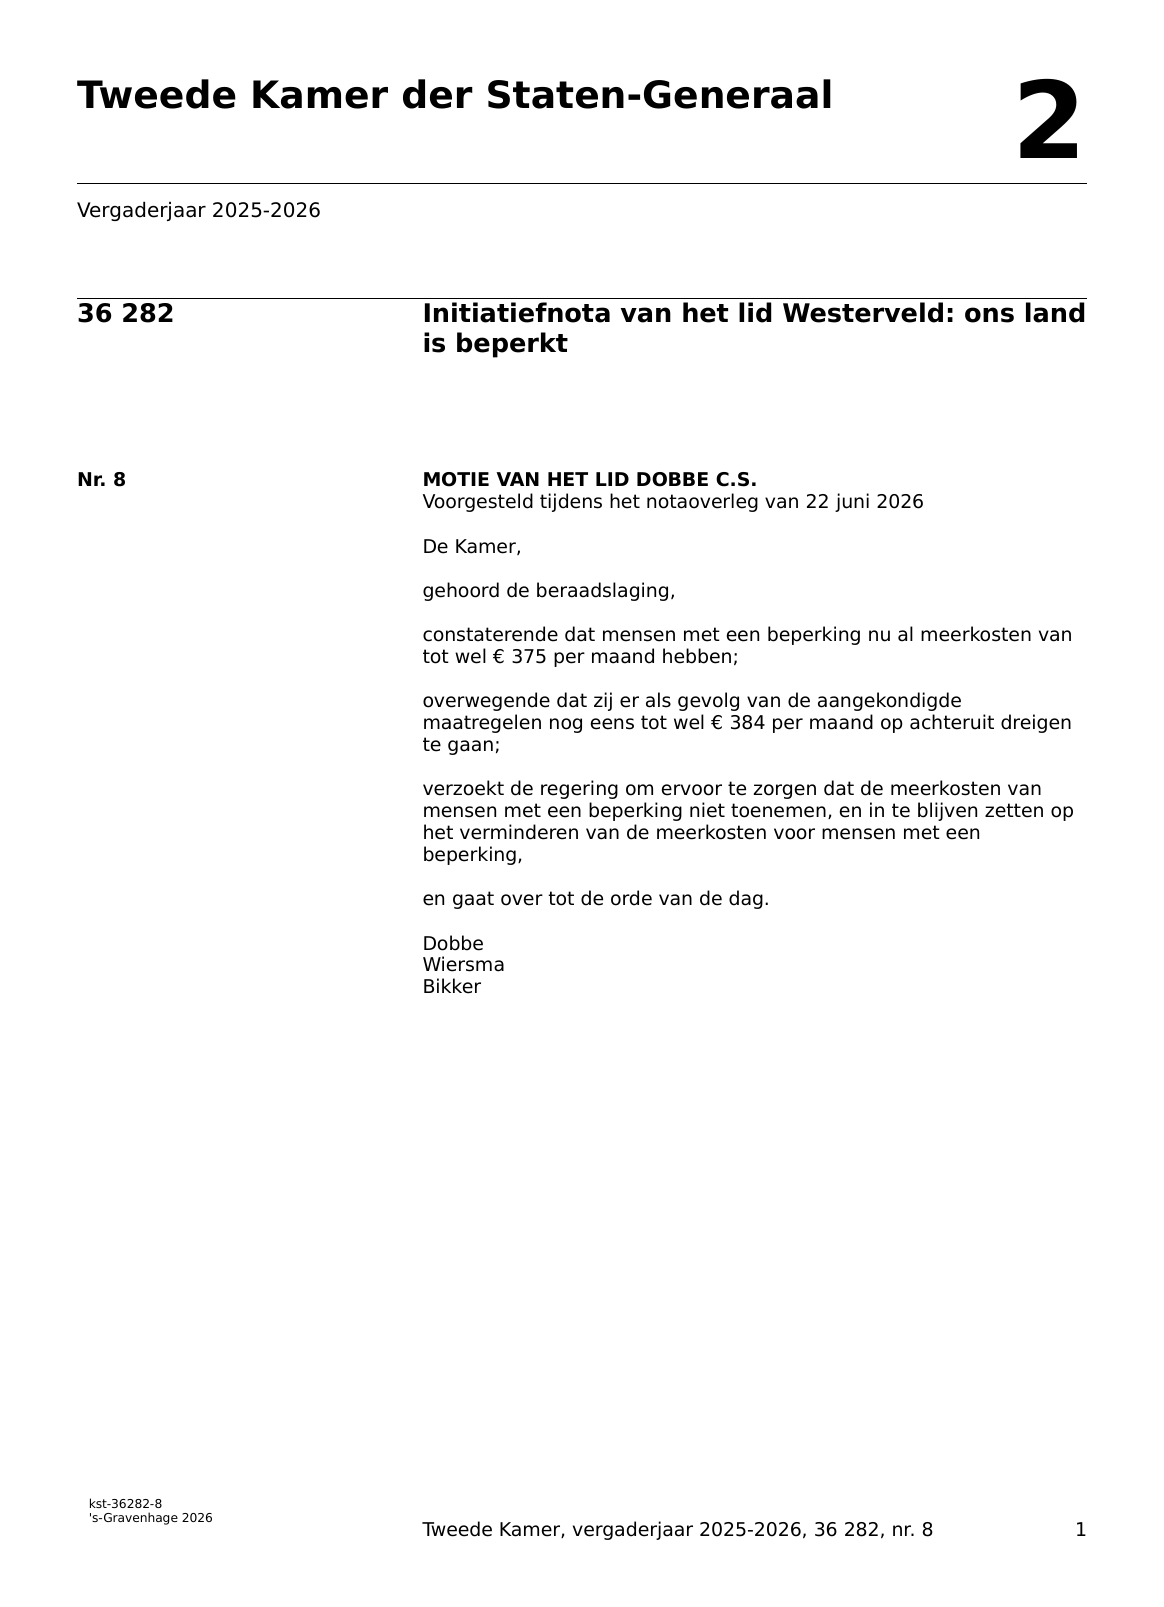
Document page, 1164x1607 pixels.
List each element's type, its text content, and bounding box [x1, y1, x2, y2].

table_cell Vergaderjaar 2025-2026 [77, 184, 1087, 298]
text constaterende dat mensen met een beperking nu al meerkosten van tot wel € 375 per maand hebben; [422, 624, 1087, 668]
text Voorgesteld tijdens het notaoverleg van 22 juni 2026 [422, 491, 1087, 513]
text Bikker [422, 976, 1087, 998]
text De Kamer, [422, 536, 1087, 557]
text gehoord de beraadslaging, [422, 580, 1087, 602]
text en gaat over tot de orde van de dag. [422, 888, 1087, 910]
subtitle 36 282 Initiatiefnota van het lid Westerveld: ons land is beperkt [77, 299, 1087, 358]
table_header 2 [886, 59, 1087, 183]
text verzoekt de regering om ervoor te zorgen dat de meerkosten van mensen met een beperking niet toenemen, en in te blijven zetten op het verminderen van de meerkosten voor mensen met een beperking, [422, 778, 1087, 866]
text Wiersma [422, 954, 1087, 976]
text 's-Gravenhage 2026 [88, 1511, 323, 1525]
table_header Tweede Kamer der Staten-Generaal [77, 59, 886, 183]
text overwegende dat zij er als gevolg van de aangekondigde maatregelen nog eens tot wel € 384 per maand op achteruit dreigen te gaan; [422, 690, 1087, 756]
subtitle Nr. 8 MOTIE VAN HET LID DOBBE C.S. [77, 469, 1087, 491]
text kst-36282-8 [88, 1497, 323, 1511]
text Dobbe [422, 932, 1087, 954]
